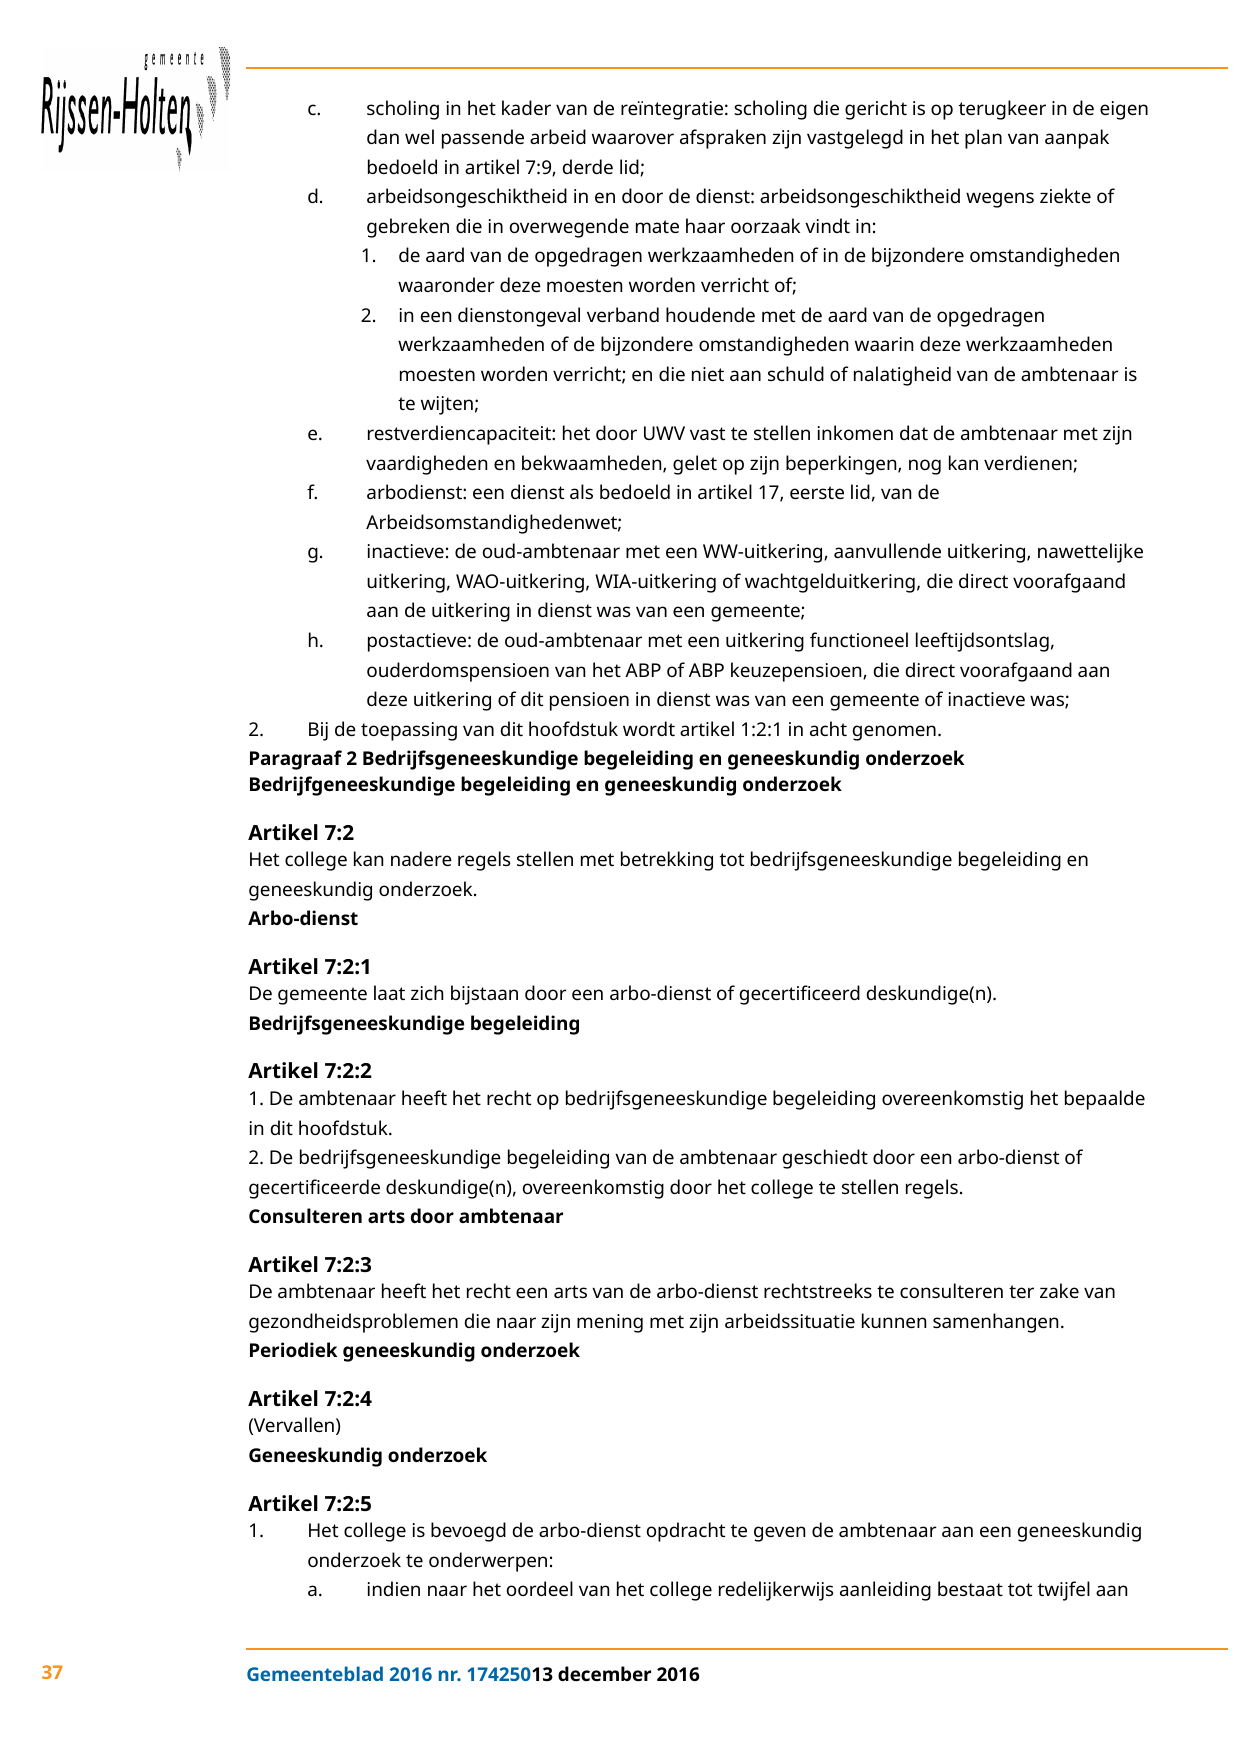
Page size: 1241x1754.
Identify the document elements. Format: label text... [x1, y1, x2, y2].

text De gemeente laat zich bijstaan door een arbo-dienst of gecertificeerd deskundige(n). [248, 981, 1152, 1006]
list arbodienst: een dienst als bedoeld in artikel 17, eerste lid, van de Arbeidsomstandighedenwet; [307, 479, 1152, 535]
text (Vervallen) [248, 1413, 1152, 1438]
text Paragraaf 2 Bedrijfsgeneeskundige begeleiding en geneeskundig onderzoek [248, 746, 1152, 771]
list de aard van de opgedragen werkzaamheden of in de bijzondere omstandigheden waaronder deze moesten worden verricht of; [361, 243, 1152, 298]
list Bij de toepassing van dit hoofdstuk wordt artikel 1:2:1 in acht genomen. [248, 716, 1152, 742]
list postactieve: de oud-ambtenaar met een uitkering functioneel leeftijdsontslag, ouderdomspensioen van het ABP of ABP keuzepensioen, die direct voorafgaand aan deze uitkering of dit pensioen in dienst was van een gemeente of inactieve was; [307, 627, 1152, 712]
list inactieve: de oud-ambtenaar met een WW-uitkering, aanvullende uitkering, nawettelijke uitkering, WAO-uitkering, WIA-uitkering of wachtgelduitkering, die direct voorafgaand aan de uitkering in dienst was van een gemeente; [307, 538, 1152, 623]
text Artikel 7:2 [248, 818, 1152, 846]
text Artikel 7:2:4 [248, 1384, 1152, 1413]
text Bedrijfgeneeskundige begeleiding en geneeskundig onderzoek [248, 771, 1152, 797]
text 2. De bedrijfsgeneeskundige begeleiding van de ambtenaar geschiedt door een arbo-dienst of gecertificeerde deskundige(n), overeenkomstig door het college te stellen regels. [248, 1144, 1152, 1199]
text Artikel 7:2:2 [248, 1057, 1152, 1085]
list indien naar het oordeel van het college redelijkerwijs aanleiding bestaat tot twijfel aan [307, 1576, 1152, 1602]
list arbeidsongeschiktheid in en door de dienst: arbeidsongeschiktheid wegens ziekte of gebreken die in overwegende mate haar oorzaak vindt in: [307, 183, 1152, 239]
text Periodiek geneeskundig onderzoek [248, 1338, 1152, 1363]
list restverdiencapaciteit: het door UWV vast te stellen inkomen dat de ambtenaar met zijn vaardigheden en bekwaamheden, gelet op zijn beperkingen, nog kan verdienen; [307, 420, 1152, 476]
text De ambtenaar heeft het recht een arts van de arbo-dienst rechtstreeks te consulteren ter zake van gezondheidsproblemen die naar zijn mening met zijn arbeidssituatie kunnen samenhangen. [248, 1278, 1152, 1334]
text Geneeskundig onderzoek [248, 1442, 1152, 1468]
list scholing in het kader van de reïntegratie: scholing die gericht is op terugkeer in de eigen dan wel passende arbeid waarover afspraken zijn vastgelegd in het plan van aanpak bedoeld in artikel 7:9, derde lid; [307, 95, 1152, 180]
text Arbo-dienst [248, 906, 1152, 931]
text Het college kan nadere regels stellen met betrekking tot bedrijfsgeneeskundige begeleiding en geneeskundig onderzoek. [248, 846, 1152, 902]
text Artikel 7:2:1 [248, 952, 1152, 981]
text Artikel 7:2:3 [248, 1250, 1152, 1278]
picture [41, 47, 231, 172]
text Bedrijfsgeneeskundige begeleiding [248, 1010, 1152, 1036]
text Artikel 7:2:5 [248, 1489, 1152, 1517]
text Consulteren arts door ambtenaar [248, 1203, 1152, 1229]
list Het college is bevoegd de arbo-dienst opdracht te geven de ambtenaar aan een geneeskundig onderzoek te onderwerpen: [248, 1517, 1152, 1572]
list in een dienstongeval verband houdende met de aard van de opgedragen werkzaamheden of de bijzondere omstandigheden waarin deze werkzaamheden moesten worden verricht; en die niet aan schuld of nalatigheid van de ambtenaar is te wijten; [361, 302, 1152, 416]
text 1. De ambtenaar heeft het recht op bedrijfsgeneeskundige begeleiding overeenkomstig het bepaalde in dit hoofdstuk. [248, 1085, 1152, 1140]
